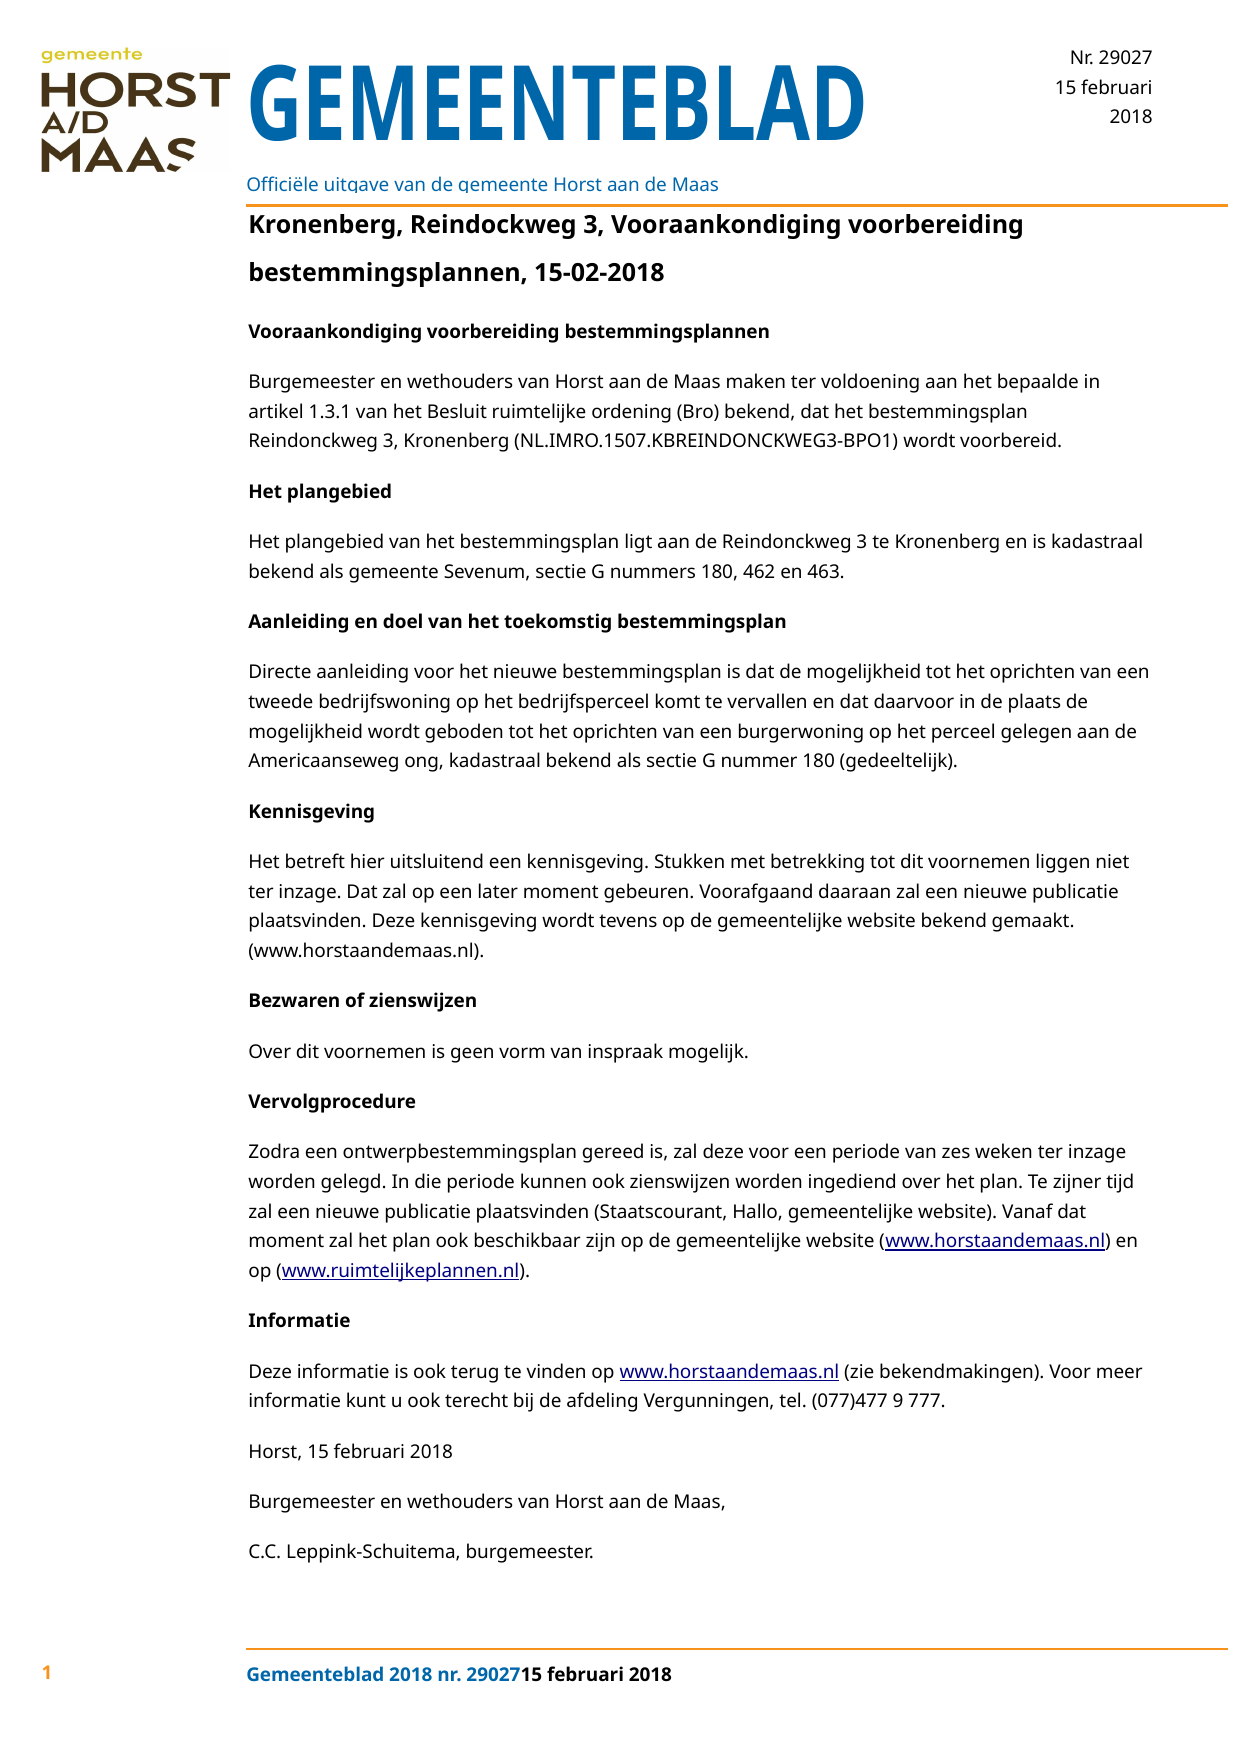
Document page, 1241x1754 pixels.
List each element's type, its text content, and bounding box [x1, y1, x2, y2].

text Deze informatie is ook terug te vinden op www.horstaandemaas.nl (zie bekendmakingen). Voor meer informatie kunt u ook terecht bij de afdeling Vergunningen, tel. (077)477 9 777. [248, 1358, 1152, 1413]
text Bezwaren of zienswijzen [248, 987, 1152, 1013]
text Zodra een ontwerpbestemmingsplan gereed is, zal deze voor een periode van zes weken ter inzage worden gelegd. In die periode kunnen ook zienswijzen worden ingediend over het plan. Te zijner tijd zal een nieuwe publicatie plaatsvinden (Staatscourant, Hallo, gemeentelijke website). Vanaf dat moment zal het plan ook beschikbaar zijn op de gemeentelijke website (www.horstaandemaas.nl) en op (www.ruimtelijkeplannen.nl). [248, 1139, 1152, 1283]
text Horst, 15 februari 2018 [248, 1438, 1152, 1464]
text C.C. Leppink-Schuitema, burgemeester. [248, 1539, 1152, 1564]
text Informatie [248, 1307, 1152, 1333]
text Het betreft hier uitsluitend een kennisgeving. Stukken met betrekking tot dit voornemen liggen niet ter inzage. Dat zal op een later moment gebeuren. Voorafgaand daaraan zal een nieuwe publicatie plaatsvinden. Deze kennisgeving wordt tevens op de gemeentelijke website bekend gemaakt. (www.horstaandemaas.nl). [248, 848, 1152, 963]
text Het plangebied van het bestemmingsplan ligt aan de Reindonckweg 3 te Kronenberg en is kadastraal bekend als gemeente Sevenum, sectie G nummers 180, 462 en 463. [248, 528, 1152, 584]
text Kennisgeving [248, 798, 1152, 824]
text Over dit voornemen is geen vorm van inspraak mogelijk. [248, 1038, 1152, 1064]
picture [41, 47, 231, 172]
text Burgemeester en wethouders van Horst aan de Maas, [248, 1488, 1152, 1514]
text Burgemeester en wethouders van Horst aan de Maas maken ter voldoening aan het bepaalde in artikel 1.3.1 van het Besluit ruimtelijke ordening (Bro) bekend, dat het bestemmingsplan Reindonckweg 3, Kronenberg (NL.IMRO.1507.KBREINDONCKWEG3-BPO1) wordt voorbereid. [248, 368, 1152, 453]
text Vervolgprocedure [248, 1088, 1152, 1114]
text Kronenberg, Reindockweg 3, Vooraankondiging voorbereiding bestemmingsplannen, 15-02-2018 [248, 207, 1152, 288]
text Directe aanleiding voor het nieuwe bestemmingsplan is dat de mogelijkheid tot het oprichten van een tweede bedrijfswoning op het bedrijfsperceel komt te vervallen en dat daarvoor in de plaats de mogelijkheid wordt geboden tot het oprichten van een burgerwoning op het perceel gelegen aan de Americaanseweg ong, kadastraal bekend als sectie G nummer 180 (gedeeltelijk). [248, 659, 1152, 773]
text Vooraankondiging voorbereiding bestemmingsplannen [248, 318, 1152, 344]
text Het plangebied [248, 478, 1152, 504]
text Aanleiding en doel van het toekomstig bestemmingsplan [248, 608, 1152, 634]
